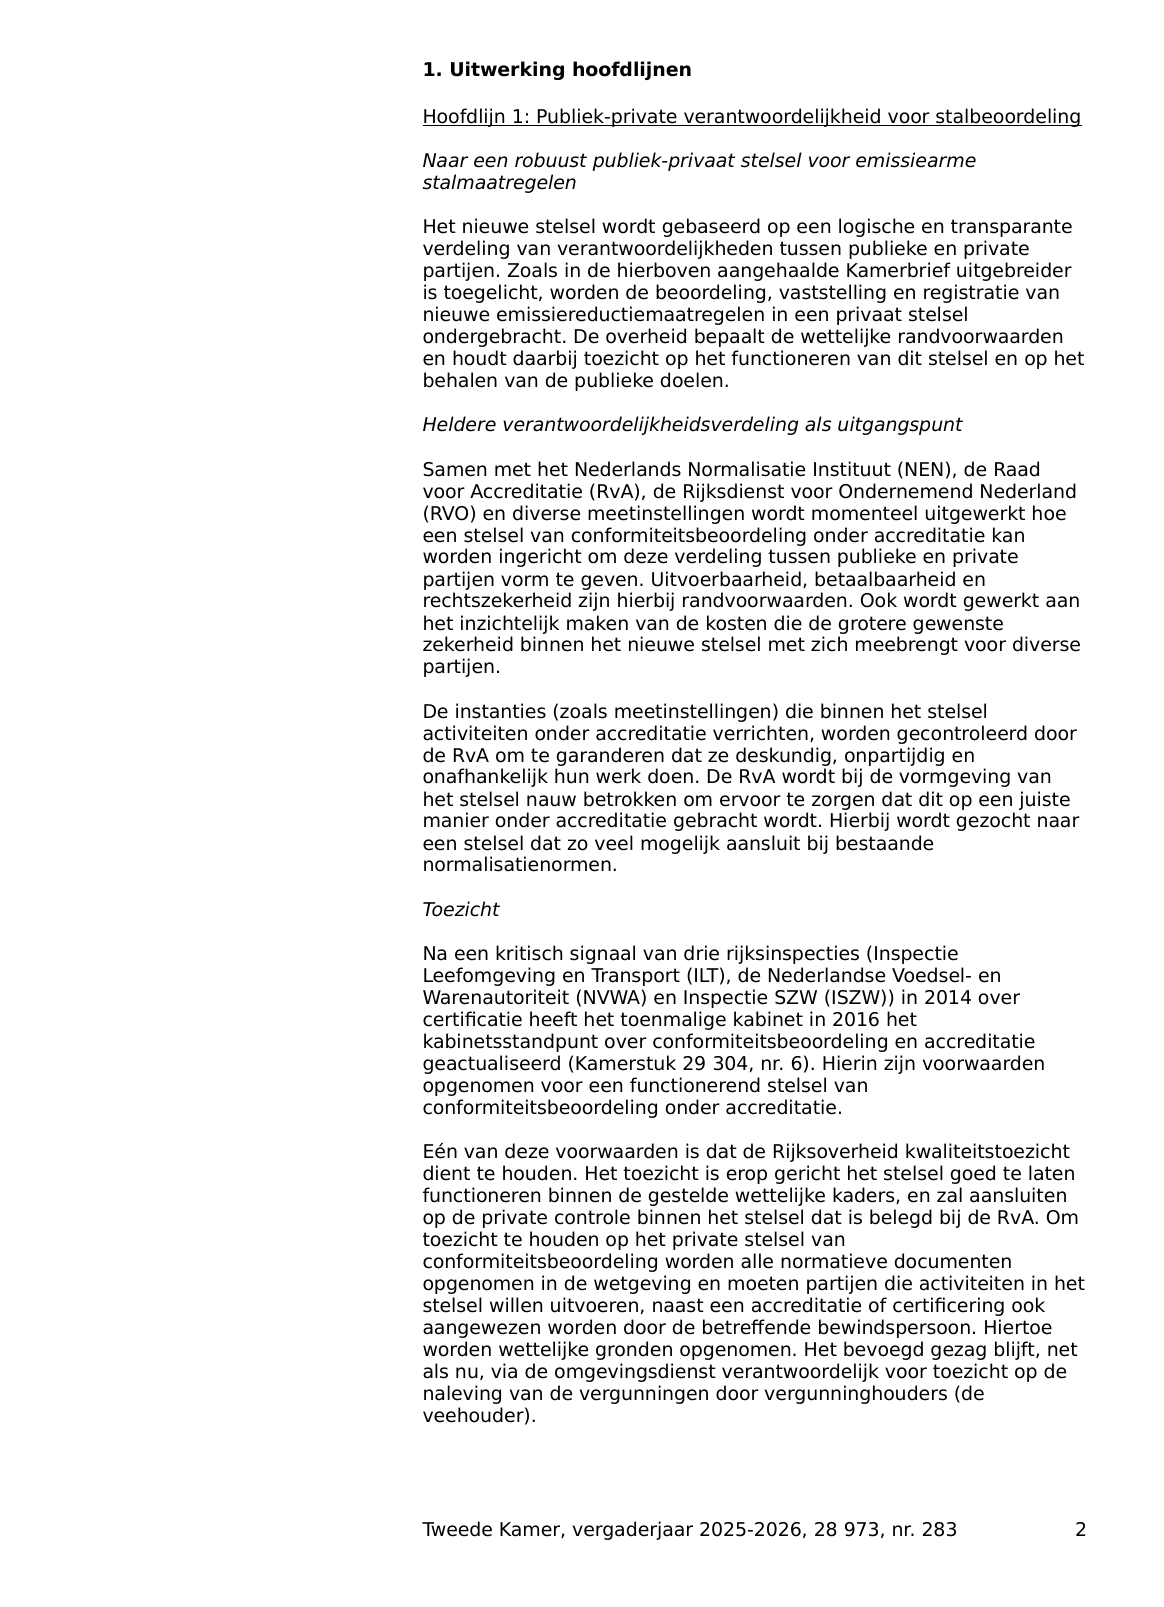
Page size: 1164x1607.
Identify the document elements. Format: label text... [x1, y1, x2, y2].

text Eén van deze voorwaarden is dat de Rijksoverheid kwaliteitstoezicht dient te houden. Het toezicht is erop gericht het stelsel goed te laten functioneren binnen de gestelde wettelijke kaders, en zal aansluiten op de private controle binnen het stelsel dat is belegd bij de RvA. Om toezicht te houden op het private stelsel van conformiteitsbeoordeling worden alle normatieve documenten opgenomen in de wetgeving en moeten partijen die activiteiten in het stelsel willen uitvoeren, naast een accreditatie of certificering ook aangewezen worden door de betreffende bewindspersoon. Hiertoe worden wettelijke gronden opgenomen. Het bevoegd gezag blijft, net als nu, via de omgevingsdienst verantwoordelijk voor toezicht op de naleving van de vergunningen door vergunninghouders (de veehouder). [422, 1141, 1087, 1426]
text Samen met het Nederlands Normalisatie Instituut (NEN), de Raad voor Accreditatie (RvA), de Rijksdienst voor Ondernemend Nederland (RVO) en diverse meetinstellingen wordt momenteel uitgewerkt hoe een stelsel van conformiteitsbeoordeling onder accreditatie kan worden ingericht om deze verdeling tussen publieke en private partijen vorm te geven. Uitvoerbaarheid, betaalbaarheid en rechtszekerheid zijn hierbij randvoorwaarden. Ook wordt gewerkt aan het inzichtelijk maken van de kosten die de grotere gewenste zekerheid binnen het nieuwe stelsel met zich meebrengt voor diverse partijen. [422, 458, 1087, 678]
text De instanties (zoals meetinstellingen) die binnen het stelsel activiteiten onder accreditatie verrichten, worden gecontroleerd door de RvA om te garanderen dat ze deskundig, onpartijdig en onafhankelijk hun werk doen. De RvA wordt bij de vormgeving van het stelsel nauw betrokken om ervoor te zorgen dat dit op een juiste manier onder accreditatie gebracht wordt. Hierbij wordt gezocht naar een stelsel dat zo veel mogelijk aansluit bij bestaande normalisatienormen. [422, 701, 1087, 876]
text Na een kritisch signaal van drie rijksinspecties (Inspectie Leefomgeving en Transport (ILT), de Nederlandse Voedsel- en Warenautoriteit (NVWA) en Inspectie SZW (ISZW)) in 2014 over certificatie heeft het toenmalige kabinet in 2016 het kabinetsstandpunt over conformiteitsbeoordeling en accreditatie geactualiseerd (Kamerstuk 29 304, nr. 6). Hierin zijn voorwaarden opgenomen voor een functionerend stelsel van conformiteitsbeoordeling onder accreditatie. [422, 943, 1087, 1118]
subtitle 1. Uitwerking hoofdlijnen [422, 59, 1087, 81]
subtitle Toezicht [422, 898, 1087, 921]
subtitle Naar een robuust publiek-privaat stelsel voor emissiearme stalmaatregelen [422, 150, 1087, 194]
subtitle Heldere verantwoordelijkheidsverdeling als uitgangspunt [422, 414, 1087, 436]
subtitle Hoofdlijn 1: Publiek-private verantwoordelijkheid voor stalbeoordeling [422, 106, 1087, 128]
text Het nieuwe stelsel wordt gebaseerd op een logische en transparante verdeling van verantwoordelijkheden tussen publieke en private partijen. Zoals in de hierboven aangehaalde Kamerbrief uitgebreider is toegelicht, worden de beoordeling, vaststelling en registratie van nieuwe emissiereductiemaatregelen in een privaat stelsel ondergebracht. De overheid bepaalt de wettelijke randvoorwaarden en houdt daarbij toezicht op het functioneren van dit stelsel en op het behalen van de publieke doelen. [422, 216, 1087, 392]
